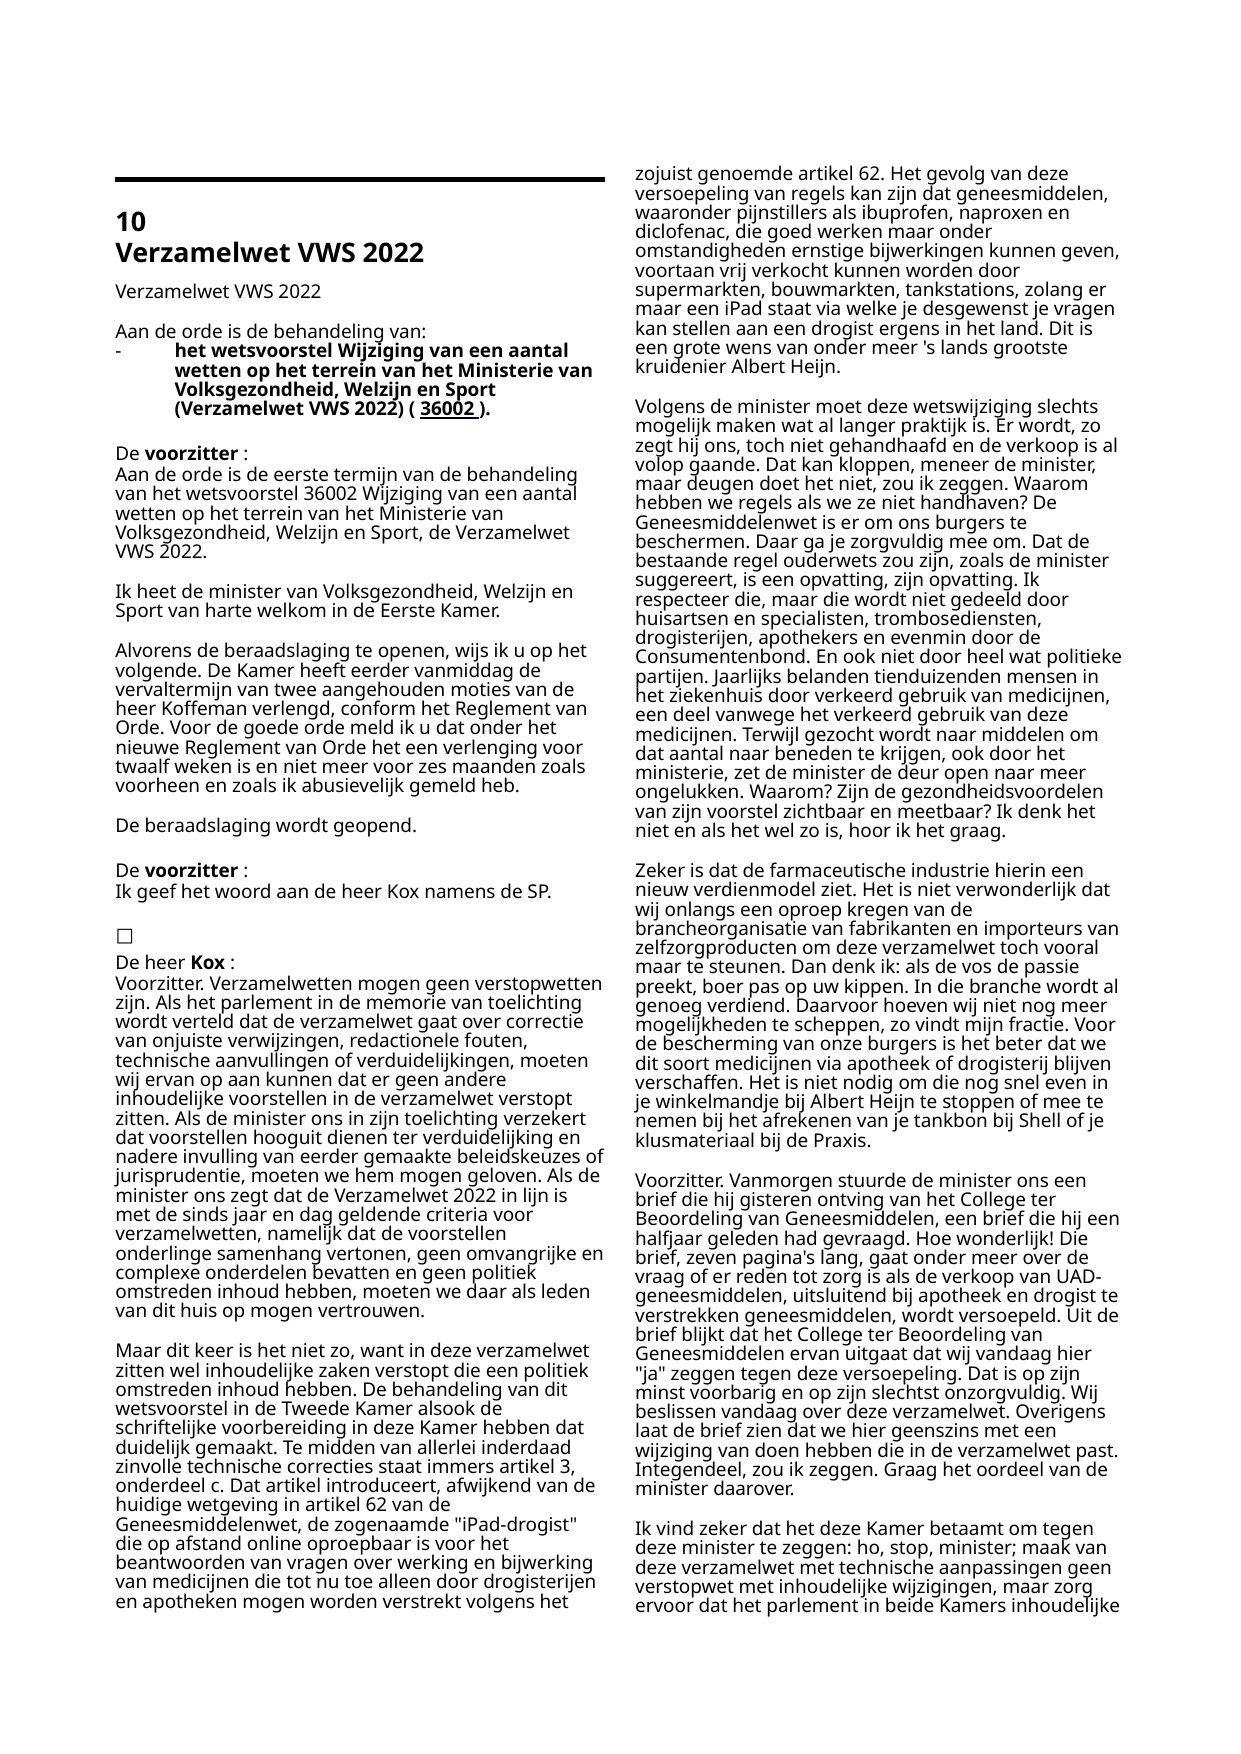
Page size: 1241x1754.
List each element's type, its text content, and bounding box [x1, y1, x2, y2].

text De voorzitter : [115, 440, 605, 466]
text Ik vind zeker dat het deze Kamer betaamt om tegen deze minister te zeggen: ho, stop, minister; maak van deze verzamelwet met technische aanpassingen geen verstopwet met inhoudelijke wijzigingen, maar zorg ervoor dat het parlement in beide Kamers inhoudelijke [635, 1520, 1125, 1616]
list het wetsvoorstel Wijziging van een aantal wetten op het terrein van het Ministerie van Volksgezondheid, Welzijn en Sport (Verzamelwet VWS 2022) ( 36002 ). [115, 342, 605, 419]
text Voorzitter. Vanmorgen stuurde de minister ons een brief die hij gisteren ontving van het College ter Beoordeling van Geneesmiddelen, een brief die hij een halfjaar geleden had gevraagd. Hoe wonderlijk! Die brief, zeven pagina's lang, gaat onder meer over de vraag of er reden tot zorg is als de verkoop van UAD-geneesmiddelen, uitsluitend bij apotheek en drogist te verstrekken geneesmiddelen, wordt versoepeld. Uit de brief blijkt dat het College ter Beoordeling van Geneesmiddelen ervan uitgaat dat wij vandaag hier "ja" zeggen tegen deze versoepeling. Dat is op zijn minst voorbarig en op zijn slechtst onzorgvuldig. Wij beslissen vandaag over deze verzamelwet. Overigens laat de brief zien dat we hier geenszins met een wijziging van doen hebben die in de verzamelwet past. Integendeel, zou ik zeggen. Graag het oordeel van de minister daarover. [635, 1172, 1125, 1499]
text Maar dit keer is het niet zo, want in deze verzamelwet zitten wel inhoudelijke zaken verstopt die een politiek omstreden inhoud hebben. De behandeling van dit wetsvoorstel in de Tweede Kamer alsook de schriftelijke voorbereiding in deze Kamer hebben dat duidelijk gemaakt. Te midden van allerlei inderdaad zinvolle technische correcties staat immers artikel 3, onderdeel c. Dat artikel introduceert, afwijkend van de huidige wetgeving in artikel 62 van de Geneesmiddelenwet, de zogenaamde "iPad-drogist" die op afstand online oproepbaar is voor het beantwoorden van vragen over werking en bijwerking van medicijnen die tot nu toe alleen door drogisterijen en apotheken mogen worden verstrekt volgens het [115, 1342, 605, 1612]
text Volgens de minister moet deze wetswijziging slechts mogelijk maken wat al langer praktijk is. Er wordt, zo zegt hij ons, toch niet gehandhaafd en de verkoop is al volop gaande. Dat kan kloppen, meneer de minister, maar deugen doet het niet, zou ik zeggen. Waarom hebben we regels als we ze niet handhaven? De Geneesmiddelenwet is er om ons burgers te beschermen. Daar ga je zorgvuldig mee om. Dat de bestaande regel ouderwets zou zijn, zoals de minister suggereert, is een opvatting, zijn opvatting. Ik respecteer die, maar die wordt niet gedeeld door huisartsen en specialisten, trombosediensten, drogisterijen, apothekers en evenmin door de Consumentenbond. En ook niet door heel wat politieke partijen. Jaarlijks belanden tienduizenden mensen in het ziekenhuis door verkeerd gebruik van medicijnen, een deel vanwege het verkeerd gebruik van deze medicijnen. Terwijl gezocht wordt naar middelen om dat aantal naar beneden te krijgen, ook door het ministerie, zet de minister de deur open naar meer ongelukken. Waarom? Zijn de gezondheidsvoordelen van zijn voorstel zichtbaar en meetbaar? Ik denk het niet en als het wel zo is, hoor ik het graag. [635, 398, 1125, 841]
text ⬜ [115, 923, 605, 949]
text De beraadslaging wordt geopend. [115, 817, 605, 837]
text De voorzitter : [115, 857, 605, 883]
text Ik geef het woord aan de heer Kox namens de SP. [115, 883, 605, 902]
text Aan de orde is de eerste termijn van de behandeling van het wetsvoorstel 36002 Wijziging van een aantal wetten op het terrein van het Ministerie van Volksgezondheid, Welzijn en Sport, de Verzamelwet VWS 2022. [115, 466, 605, 562]
text Alvorens de beraadslaging te openen, wijs ik u op het volgende. De Kamer heeft eerder vanmiddag de vervaltermijn van twee aangehouden moties van de heer Koffeman verlengd, conform het Reglement van Orde. Voor de goede orde meld ik u dat onder het nieuwe Reglement van Orde het een verlenging voor twaalf weken is en niet meer voor zes maanden zoals voorheen en zoals ik abusievelijk gemeld heb. [115, 642, 605, 796]
text De heer Kox : [115, 949, 605, 975]
text 10 [115, 203, 605, 239]
text Voorzitter. Verzamelwetten mogen geen verstopwetten zijn. Als het parlement in de memorie van toelichting wordt verteld dat de verzamelwet gaat over correctie van onjuiste verwijzingen, redactionele fouten, technische aanvullingen of verduidelijkingen, moeten wij ervan op aan kunnen dat er geen andere inhoudelijke voorstellen in de verzamelwet verstopt zitten. Als de minister ons in zijn toelichting verzekert dat voorstellen hooguit dienen ter verduidelijking en nadere invulling van eerder gemaakte beleidskeuzes of jurisprudentie, moeten we hem mogen geloven. Als de minister ons zegt dat de Verzamelwet 2022 in lijn is met de sinds jaar en dag geldende criteria voor verzamelwetten, namelijk dat de voorstellen onderlinge samenhang vertonen, geen omvangrijke en complexe onderdelen bevatten en geen politiek omstreden inhoud hebben, moeten we daar als leden van dit huis op mogen vertrouwen. [115, 975, 605, 1322]
text Aan de orde is de behandeling van: [115, 323, 605, 342]
text Ik heet de minister van Volksgezondheid, Welzijn en Sport van harte welkom in de Eerste Kamer. [115, 583, 605, 622]
text Zeker is dat de farmaceutische industrie hierin een nieuw verdienmodel ziet. Het is niet verwonderlijk dat wij onlangs een oproep kregen van de brancheorganisatie van fabrikanten en importeurs van zelfzorgproducten om deze verzamelwet toch vooral maar te steunen. Dan denk ik: als de vos de passie preekt, boer pas op uw kippen. In die branche wordt al genoeg verdiend. Daarvoor hoeven wij niet nog meer mogelijkheden te scheppen, zo vindt mijn fractie. Voor de bescherming van onze burgers is het beter dat we dit soort medicijnen via apotheek of drogisterij blijven verschaffen. Het is niet nodig om die nog snel even in je winkelmandje bij Albert Heijn te stoppen of mee te nemen bij het afrekenen van je tankbon bij Shell of je klusmateriaal bij de Praxis. [635, 862, 1125, 1151]
text zojuist genoemde artikel 62. Het gevolg van deze versoepeling van regels kan zijn dat geneesmiddelen, waaronder pijnstillers als ibuprofen, naproxen en diclofenac, die goed werken maar onder omstandigheden ernstige bijwerkingen kunnen geven, voortaan vrij verkocht kunnen worden door supermarkten, bouwmarkten, tankstations, zolang er maar een iPad staat via welke je desgewenst je vragen kan stellen aan een drogist ergens in het land. Dit is een grote wens van onder meer 's lands grootste kruidenier Albert Heijn. [635, 165, 1125, 377]
text Verzamelwet VWS 2022 [115, 283, 605, 302]
text Verzamelwet VWS 2022 [115, 239, 605, 283]
